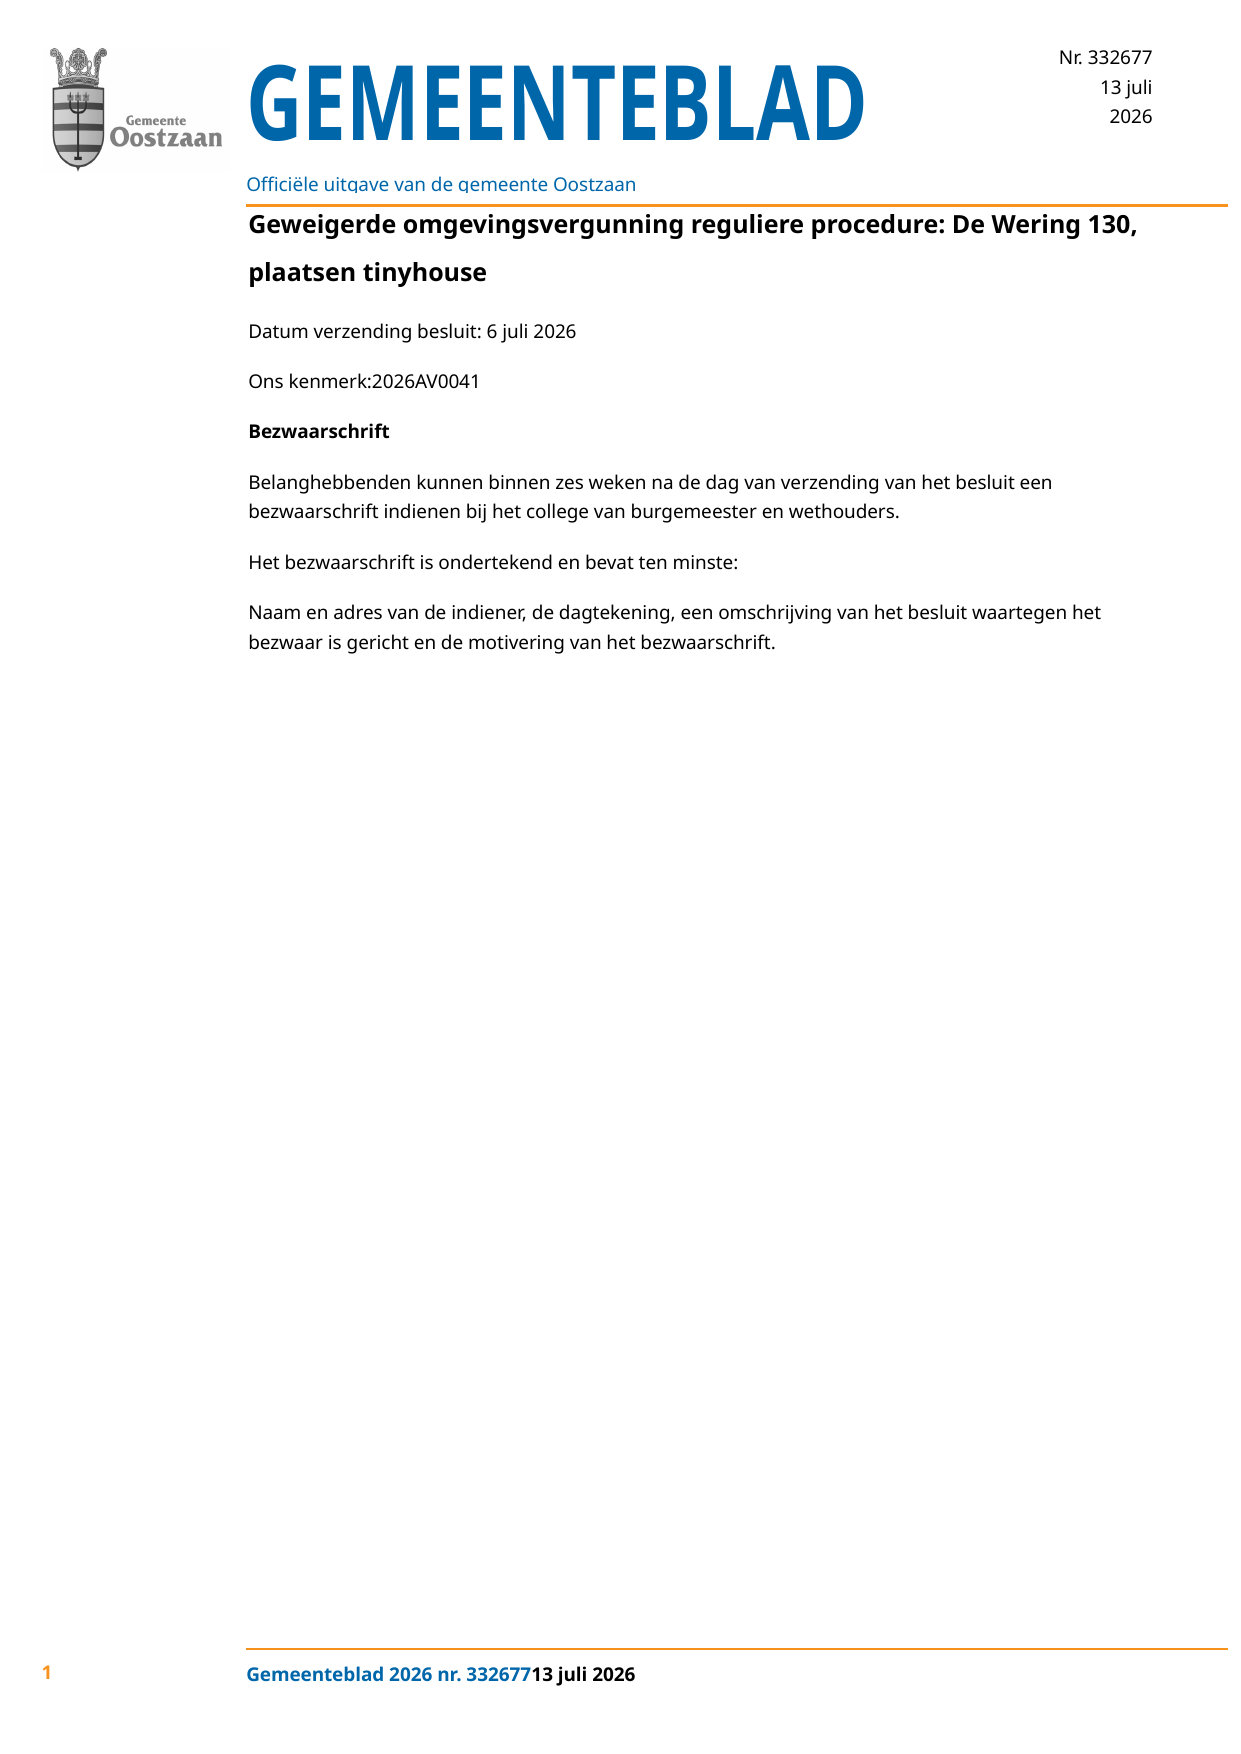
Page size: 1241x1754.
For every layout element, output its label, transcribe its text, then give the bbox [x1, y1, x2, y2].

picture [41, 47, 231, 172]
text Ons kenmerk:2026AV0041 [248, 368, 1152, 394]
text Datum verzending besluit: 6 juli 2026 [248, 318, 1152, 344]
text Naam en adres van de indiener, de dagtekening, een omschrijving van het besluit waartegen het bezwaar is gericht en de motivering van het bezwaarschrift. [248, 599, 1152, 655]
text Het bezwaarschrift is ondertekend en bevat ten minste: [248, 549, 1152, 575]
text Belanghebbenden kunnen binnen zes weken na de dag van verzending van het besluit een bezwaarschrift indienen bij het college van burgemeester en wethouders. [248, 469, 1152, 524]
text Bezwaarschrift [248, 419, 1152, 444]
text Geweigerde omgevingsvergunning reguliere procedure: De Wering 130, plaatsen tinyhouse [248, 207, 1152, 288]
